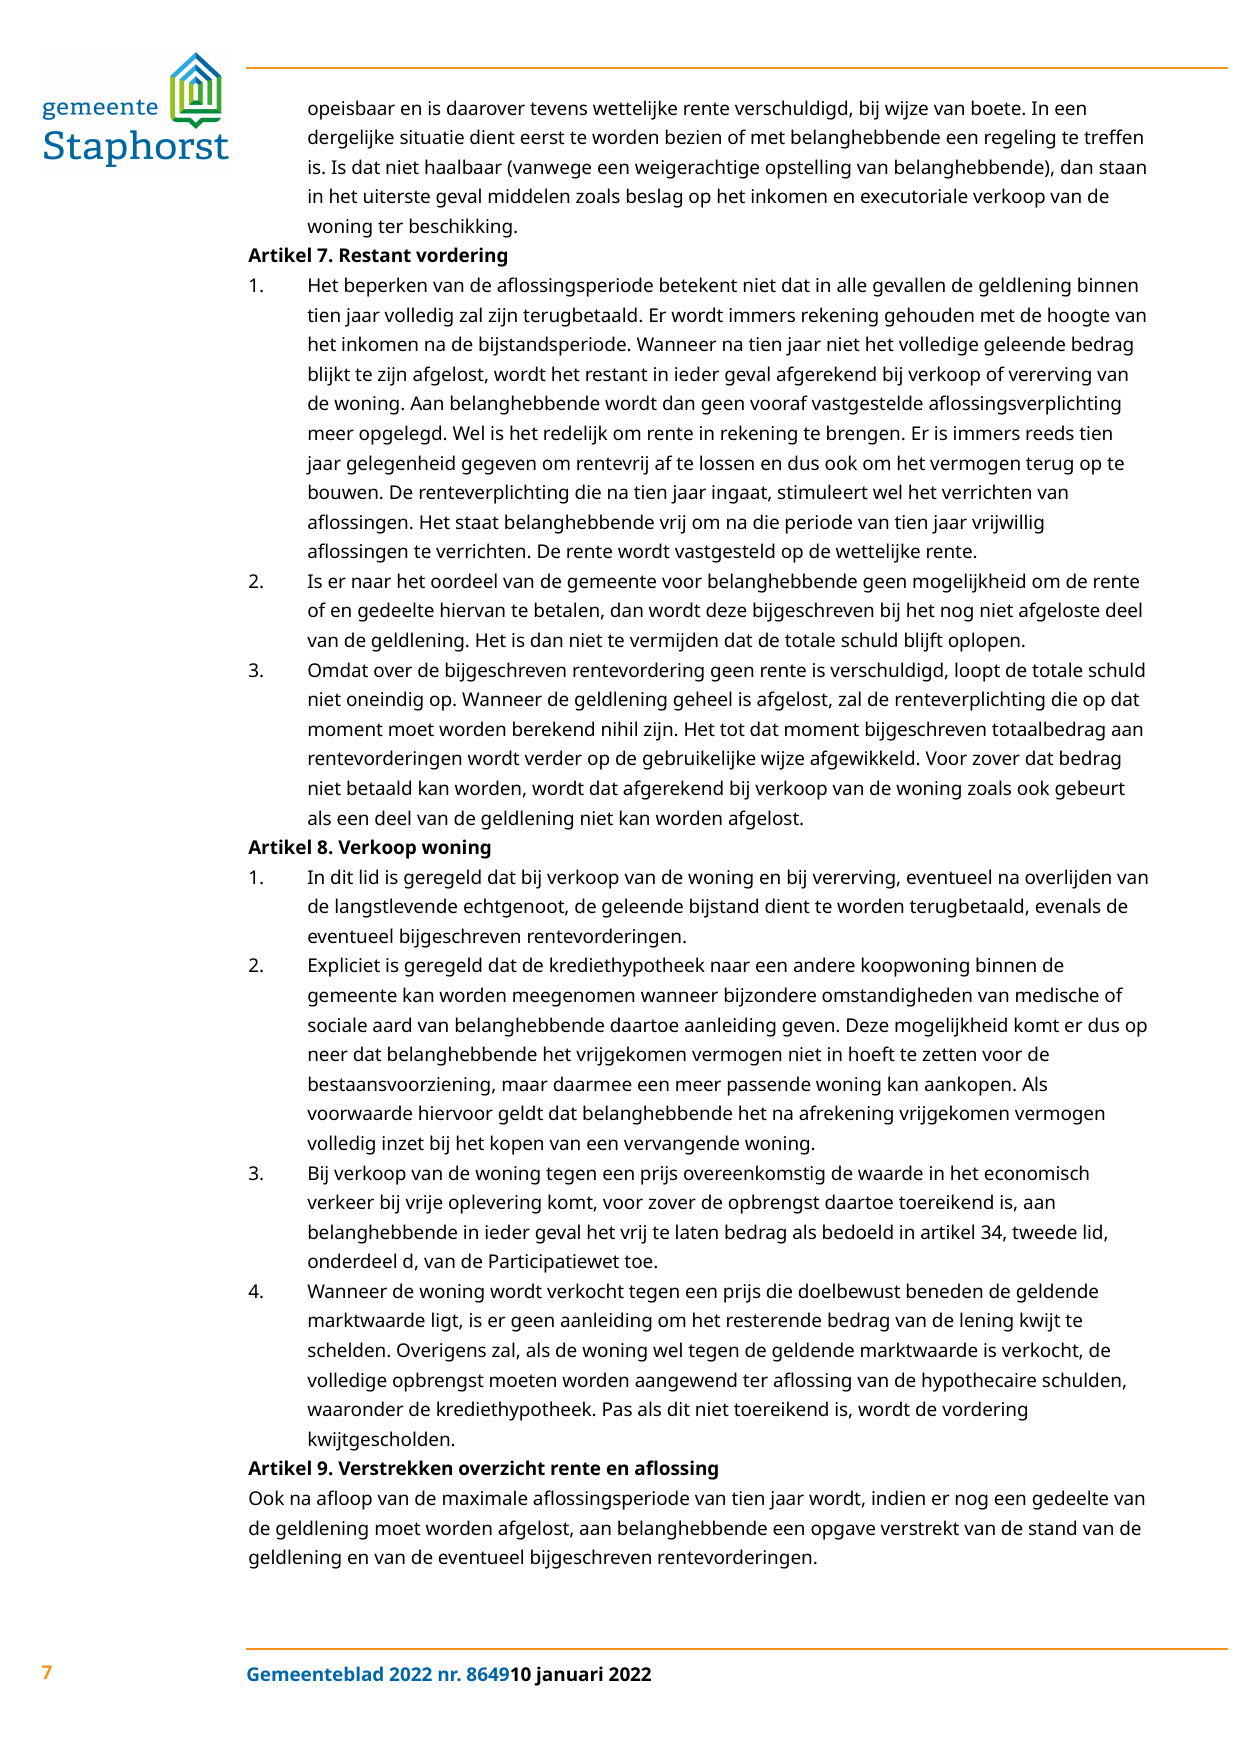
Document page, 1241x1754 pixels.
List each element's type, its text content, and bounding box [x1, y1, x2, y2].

list Het beperken van de aflossingsperiode betekent niet dat in alle gevallen de geldlening binnen tien jaar volledig zal zijn terugbetaald. Er wordt immers rekening gehouden met de hoogte van het inkomen na de bijstandsperiode. Wanneer na tien jaar niet het volledige geleende bedrag blijkt te zijn afgelost, wordt het restant in ieder geval afgerekend bij verkoop of vererving van de woning. Aan belanghebbende wordt dan geen vooraf vastgestelde aflossingsverplichting meer opgelegd. Wel is het redelijk om rente in rekening te brengen. Er is immers reeds tien jaar gelegenheid gegeven om rentevrij af te lossen en dus ook om het vermogen terug op te bouwen. De renteverplichting die na tien jaar ingaat, stimuleert wel het verrichten van aflossingen. Het staat belanghebbende vrij om na die periode van tien jaar vrijwillig aflossingen te verrichten. De rente wordt vastgesteld op de wettelijke rente. [248, 272, 1152, 564]
text Ook na afloop van de maximale aflossingsperiode van tien jaar wordt, indien er nog een gedeelte van de geldlening moet worden afgelost, aan belanghebbende een opgave verstrekt van de stand van de geldlening en van de eventueel bijgeschreven rentevorderingen. [248, 1485, 1152, 1570]
text Artikel 7. Restant vordering [248, 243, 1152, 268]
text Artikel 8. Verkoop woning [248, 834, 1152, 860]
list In dit lid is geregeld dat bij verkoop van de woning en bij vererving, eventueel na overlijden van de langstlevende echtgenoot, de geleende bijstand dient te worden terugbetaald, evenals de eventueel bijgeschreven rentevorderingen. [248, 864, 1152, 949]
list Expliciet is geregeld dat de krediethypotheek naar een andere koopwoning binnen de gemeente kan worden meegenomen wanneer bijzondere omstandigheden van medische of sociale aard van belanghebbende daartoe aanleiding geven. Deze mogelijkheid komt er dus op neer dat belanghebbende het vrijgekomen vermogen niet in hoeft te zetten voor de bestaansvoorziening, maar daarmee een meer passende woning kan aankopen. Als voorwaarde hiervoor geldt dat belanghebbende het na afrekening vrijgekomen vermogen volledig inzet bij het kopen van een vervangende woning. [248, 953, 1152, 1156]
list Bij verkoop van de woning tegen een prijs overeenkomstig de waarde in het economisch verkeer bij vrije oplevering komt, voor zover de opbrengst daartoe toereikend is, aan belanghebbende in ieder geval het vrij te laten bedrag als bedoeld in artikel 34, tweede lid, onderdeel d, van de Participatiewet toe. [248, 1160, 1152, 1274]
text Artikel 9. Verstrekken overzicht rente en aflossing [248, 1456, 1152, 1481]
list Wanneer de woning wordt verkocht tegen een prijs die doelbewust beneden de geldende marktwaarde ligt, is er geen aanleiding om het resterende bedrag van de lening kwijt te schelden. Overigens zal, als de woning wel tegen de geldende marktwaarde is verkocht, de volledige opbrengst moeten worden aangewend ter aflossing van de hypothecaire schulden, waaronder de krediethypotheek. Pas als dit niet toereikend is, wordt de vordering kwijtgescholden. [248, 1278, 1152, 1452]
list opeisbaar en is daarover tevens wettelijke rente verschuldigd, bij wijze van boete. In een dergelijke situatie dient eerst te worden bezien of met belanghebbende een regeling te treffen is. Is dat niet haalbaar (vanwege een weigerachtige opstelling van belanghebbende), dan staan in het uiterste geval middelen zoals beslag op het inkomen en executoriale verkoop van de woning ter beschikking. [248, 95, 1152, 239]
list Omdat over de bijgeschreven rentevordering geen rente is verschuldigd, loopt de totale schuld niet oneindig op. Wanneer de geldlening geheel is afgelost, zal de renteverplichting die op dat moment moet worden berekend nihil zijn. Het tot dat moment bijgeschreven totaalbedrag aan rentevorderingen wordt verder op de gebruikelijke wijze afgewikkeld. Voor zover dat bedrag niet betaald kan worden, wordt dat afgerekend bij verkoop van de woning zoals ook gebeurt als een deel van de geldlening niet kan worden afgelost. [248, 657, 1152, 831]
list Is er naar het oordeel van de gemeente voor belanghebbende geen mogelijkheid om de rente of en gedeelte hiervan te betalen, dan wordt deze bijgeschreven bij het nog niet afgeloste deel van de geldlening. Het is dan niet te vermijden dat de totale schuld blijft oplopen. [248, 568, 1152, 653]
picture [41, 47, 231, 172]
